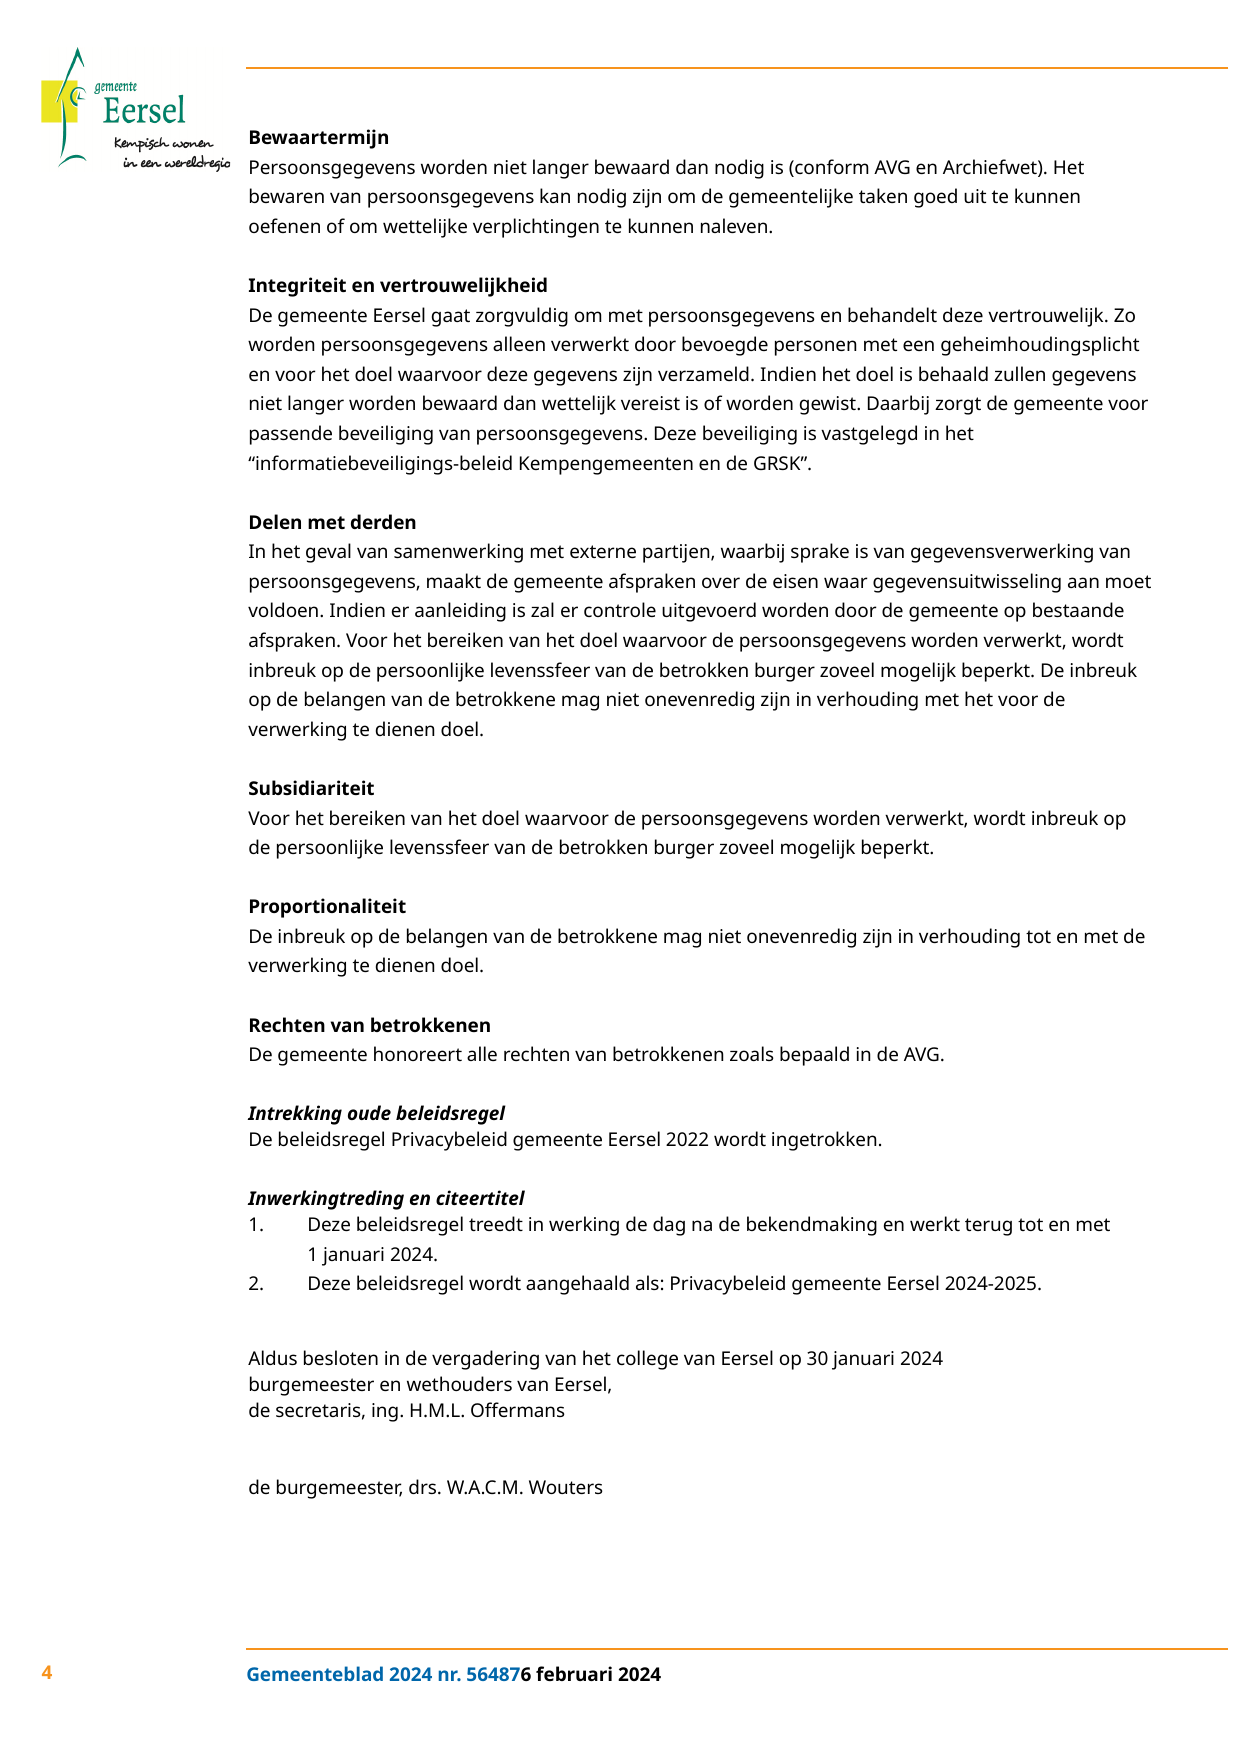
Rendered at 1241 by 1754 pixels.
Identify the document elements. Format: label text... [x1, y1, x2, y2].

list Deze beleidsregel wordt aangehaald als: Privacybeleid gemeente Eersel 2024-2025. [248, 1270, 1152, 1296]
text Rechten van betrokkenen [248, 1012, 1152, 1038]
text Persoonsgegevens worden niet langer bewaard dan nodig is (conform AVG en Archiefwet). Het bewaren van persoonsgegevens kan nodig zijn om de gemeentelijke taken goed uit te kunnen oefenen of om wettelijke verplichtingen te kunnen naleven. [248, 154, 1152, 239]
text de burgemeester, drs. W.A.C.M. Wouters [248, 1474, 1152, 1500]
text Intrekking oude beleidsregel [248, 1101, 1152, 1126]
text Voor het bereiken van het doel waarvoor de persoonsgegevens worden verwerkt, wordt inbreuk op de persoonlijke levenssfeer van de betrokken burger zoveel mogelijk beperkt. [248, 805, 1152, 860]
text Integriteit en vertrouwelijkheid [248, 272, 1152, 298]
text De inbreuk op de belangen van de betrokkene mag niet onevenredig zijn in verhouding tot en met de verwerking te dienen doel. [248, 923, 1152, 978]
text In het geval van samenwerking met externe partijen, waarbij sprake is van gegevensverwerking van persoonsgegevens, maakt de gemeente afspraken over de eisen waar gegevensuitwisseling aan moet voldoen. Indien er aanleiding is zal er controle uitgevoerd worden door de gemeente op bestaande afspraken. Voor het bereiken van het doel waarvoor de persoonsgegevens worden verwerkt, wordt inbreuk op de persoonlijke levenssfeer van de betrokken burger zoveel mogelijk beperkt. De inbreuk op de belangen van de betrokkene mag niet onevenredig zijn in verhouding met het voor de verwerking te dienen doel. [248, 538, 1152, 742]
text Proportionaliteit [248, 893, 1152, 919]
text Subsidiariteit [248, 775, 1152, 801]
text De gemeente honoreert alle rechten van betrokkenen zoals bepaald in de AVG. [248, 1041, 1152, 1067]
text De gemeente Eersel gaat zorgvuldig om met persoonsgegevens en behandelt deze vertrouwelijk. Zo worden persoonsgegevens alleen verwerkt door bevoegde personen met een geheimhoudingsplicht en voor het doel waarvoor deze gegevens zijn verzameld. Indien het doel is behaald zullen gegevens niet langer worden bewaard dan wettelijk vereist is of worden gewist. Daarbij zorgt de gemeente voor passende beveiliging van persoonsgegevens. Deze beveiliging is vastgelegd in het “informatiebeveiligings-beleid Kempengemeenten en de GRSK”. [248, 302, 1152, 476]
text De beleidsregel Privacybeleid gemeente Eersel 2022 wordt ingetrokken. [248, 1126, 1152, 1152]
text burgemeester en wethouders van Eersel, [248, 1371, 1152, 1397]
picture [41, 47, 231, 172]
list Deze beleidsregel treedt in werking de dag na de bekendmaking en werkt terug tot en met 1 januari 2024. [248, 1211, 1152, 1267]
text Delen met derden [248, 509, 1152, 535]
text Bewaartermijn [248, 124, 1152, 150]
text de secretaris, ing. H.M.L. Offermans [248, 1397, 1152, 1423]
text Aldus besloten in de vergadering van het college van Eersel op 30 januari 2024 [248, 1346, 1152, 1371]
text Inwerkingtreding en citeertitel [248, 1186, 1152, 1211]
